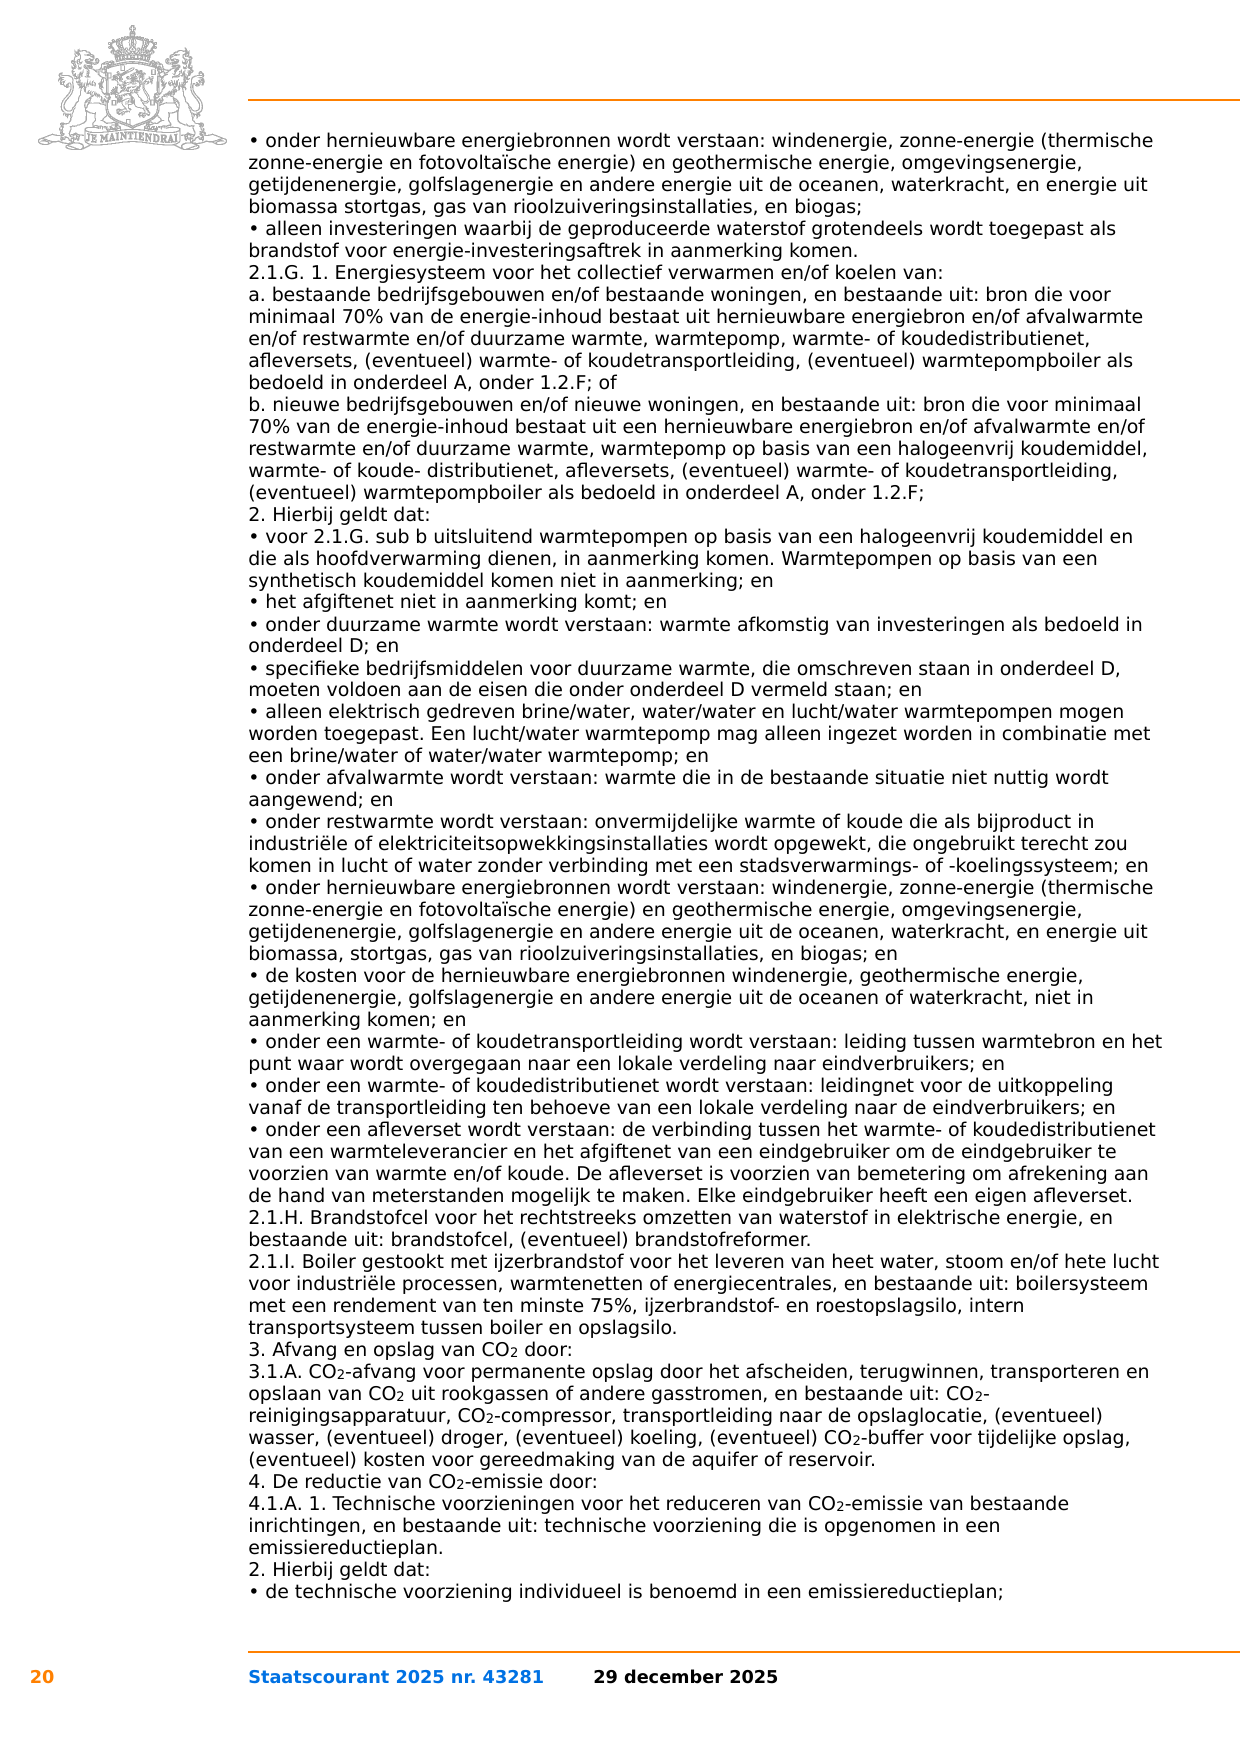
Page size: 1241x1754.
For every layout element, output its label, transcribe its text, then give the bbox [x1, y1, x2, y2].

text • voor 2.1.G. sub b uitsluitend warmtepompen op basis van een halogeenvrij koudemiddel en die als hoofdverwarming dienen, in aanmerking komen. Warmtepompen op basis van een synthetisch koudemiddel komen niet in aanmerking; en [248, 526, 1163, 591]
text • onder afvalwarmte wordt verstaan: warmte die in de bestaande situatie niet nuttig wordt aangewend; en [248, 767, 1163, 811]
text • de kosten voor de hernieuwbare energiebronnen windenergie, geothermische energie, getijdenenergie, golfslagenergie en andere energie uit de oceanen of waterkracht, niet in aanmerking komen; en [248, 965, 1163, 1031]
text a. bestaande bedrijfsgebouwen en/of bestaande woningen, en bestaande uit: bron die voor minimaal 70% van de energie-inhoud bestaat uit hernieuwbare energiebron en/of afvalwarmte en/of restwarmte en/of duurzame warmte, warmtepomp, warmte- of koudedistributienet, afleversets, (eventueel) warmte- of koudetransportleiding, (eventueel) warmtepompboiler als bedoeld in onderdeel A, onder 1.2.F; of [248, 284, 1163, 394]
text • onder hernieuwbare energiebronnen wordt verstaan: windenergie, zonne-energie (thermische zonne-energie en fotovoltaïsche energie) en geothermische energie, omgevingsenergie, getijdenenergie, golfslagenergie en andere energie uit de oceanen, waterkracht, en energie uit biomassa stortgas, gas van rioolzuiveringsinstallaties, en biogas; [248, 130, 1163, 218]
text 4.1.A. 1. Technische voorzieningen voor het reduceren van CO2-emissie van bestaande inrichtingen, en bestaande uit: technische voorziening die is opgenomen in een emissiereductieplan. [248, 1493, 1163, 1558]
text b. nieuwe bedrijfsgebouwen en/of nieuwe woningen, en bestaande uit: bron die voor minimaal 70% van de energie-inhoud bestaat uit een hernieuwbare energiebron en/of afvalwarmte en/of restwarmte en/of duurzame warmte, warmtepomp op basis van een halogeenvrij koudemiddel, warmte- of koude- distributienet, afleversets, (eventueel) warmte- of koudetransportleiding, (eventueel) warmtepompboiler als bedoeld in onderdeel A, onder 1.2.F; [248, 394, 1163, 503]
text 4. De reductie van CO2-emissie door: [248, 1471, 1163, 1493]
text 3.1.A. CO2-afvang voor permanente opslag door het afscheiden, terugwinnen, transporteren en opslaan van CO2 uit rookgassen of andere gasstromen, en bestaande uit: CO2-reinigingsapparatuur, CO2-compressor, transportleiding naar de opslaglocatie, (eventueel) wasser, (eventueel) droger, (eventueel) koeling, (eventueel) CO2-buffer voor tijdelijke opslag, (eventueel) kosten voor gereedmaking van de aquifer of reservoir. [248, 1361, 1163, 1471]
text • onder restwarmte wordt verstaan: onvermijdelijke warmte of koude die als bijproduct in industriële of elektriciteitsopwekkingsinstallaties wordt opgewekt, die ongebruikt terecht zou komen in lucht of water zonder verbinding met een stadsverwarmings- of -koelingssysteem; en [248, 811, 1163, 877]
text • alleen elektrisch gedreven brine/water, water/water en lucht/water warmtepompen mogen worden toegepast. Een lucht/water warmtepomp mag alleen ingezet worden in combinatie met een brine/water of water/water warmtepomp; en [248, 701, 1163, 767]
text • specifieke bedrijfsmiddelen voor duurzame warmte, die omschreven staan in onderdeel D, moeten voldoen aan de eisen die onder onderdeel D vermeld staan; en [248, 657, 1163, 701]
text • onder een afleverset wordt verstaan: de verbinding tussen het warmte- of koudedistributienet van een warmteleverancier en het afgiftenet van een eindgebruiker om de eindgebruiker te voorzien van warmte en/of koude. De afleverset is voorzien van bemetering om afrekening aan de hand van meterstanden mogelijk te maken. Elke eindgebruiker heeft een eigen afleverset. [248, 1119, 1163, 1207]
text • de technische voorziening individueel is benoemd in een emissiereductieplan; [248, 1581, 1163, 1602]
text 2.1.H. Brandstofcel voor het rechtstreeks omzetten van waterstof in elektrische energie, en bestaande uit: brandstofcel, (eventueel) brandstofreformer. [248, 1207, 1163, 1251]
text 2.1.G. 1. Energiesysteem voor het collectief verwarmen en/of koelen van: [248, 262, 1163, 284]
text • onder een warmte- of koudetransportleiding wordt verstaan: leiding tussen warmtebron en het punt waar wordt overgegaan naar een lokale verdeling naar eindverbruikers; en [248, 1031, 1163, 1075]
text • alleen investeringen waarbij de geproduceerde waterstof grotendeels wordt toegepast als brandstof voor energie-investeringsaftrek in aanmerking komen. [248, 218, 1163, 262]
text 2.1.I. Boiler gestookt met ijzerbrandstof voor het leveren van heet water, stoom en/of hete lucht voor industriële processen, warmtenetten of energiecentrales, en bestaande uit: boilersysteem met een rendement van ten minste 75%, ijzerbrandstof- en roestopslagsilo, intern transportsysteem tussen boiler en opslagsilo. [248, 1251, 1163, 1339]
picture [38, 25, 227, 150]
text • onder hernieuwbare energiebronnen wordt verstaan: windenergie, zonne-energie (thermische zonne-energie en fotovoltaïsche energie) en geothermische energie, omgevingsenergie, getijdenenergie, golfslagenergie en andere energie uit de oceanen, waterkracht, en energie uit biomassa, stortgas, gas van rioolzuiveringsinstallaties, en biogas; en [248, 877, 1163, 965]
text 2. Hierbij geldt dat: [248, 503, 1163, 526]
text • onder duurzame warmte wordt verstaan: warmte afkomstig van investeringen als bedoeld in onderdeel D; en [248, 613, 1163, 657]
text 2. Hierbij geldt dat: [248, 1558, 1163, 1581]
text 3. Afvang en opslag van CO2 door: [248, 1339, 1163, 1361]
text • onder een warmte- of koudedistributienet wordt verstaan: leidingnet voor de uitkoppeling vanaf de transportleiding ten behoeve van een lokale verdeling naar de eindverbruikers; en [248, 1075, 1163, 1119]
text • het afgiftenet niet in aanmerking komt; en [248, 591, 1163, 613]
